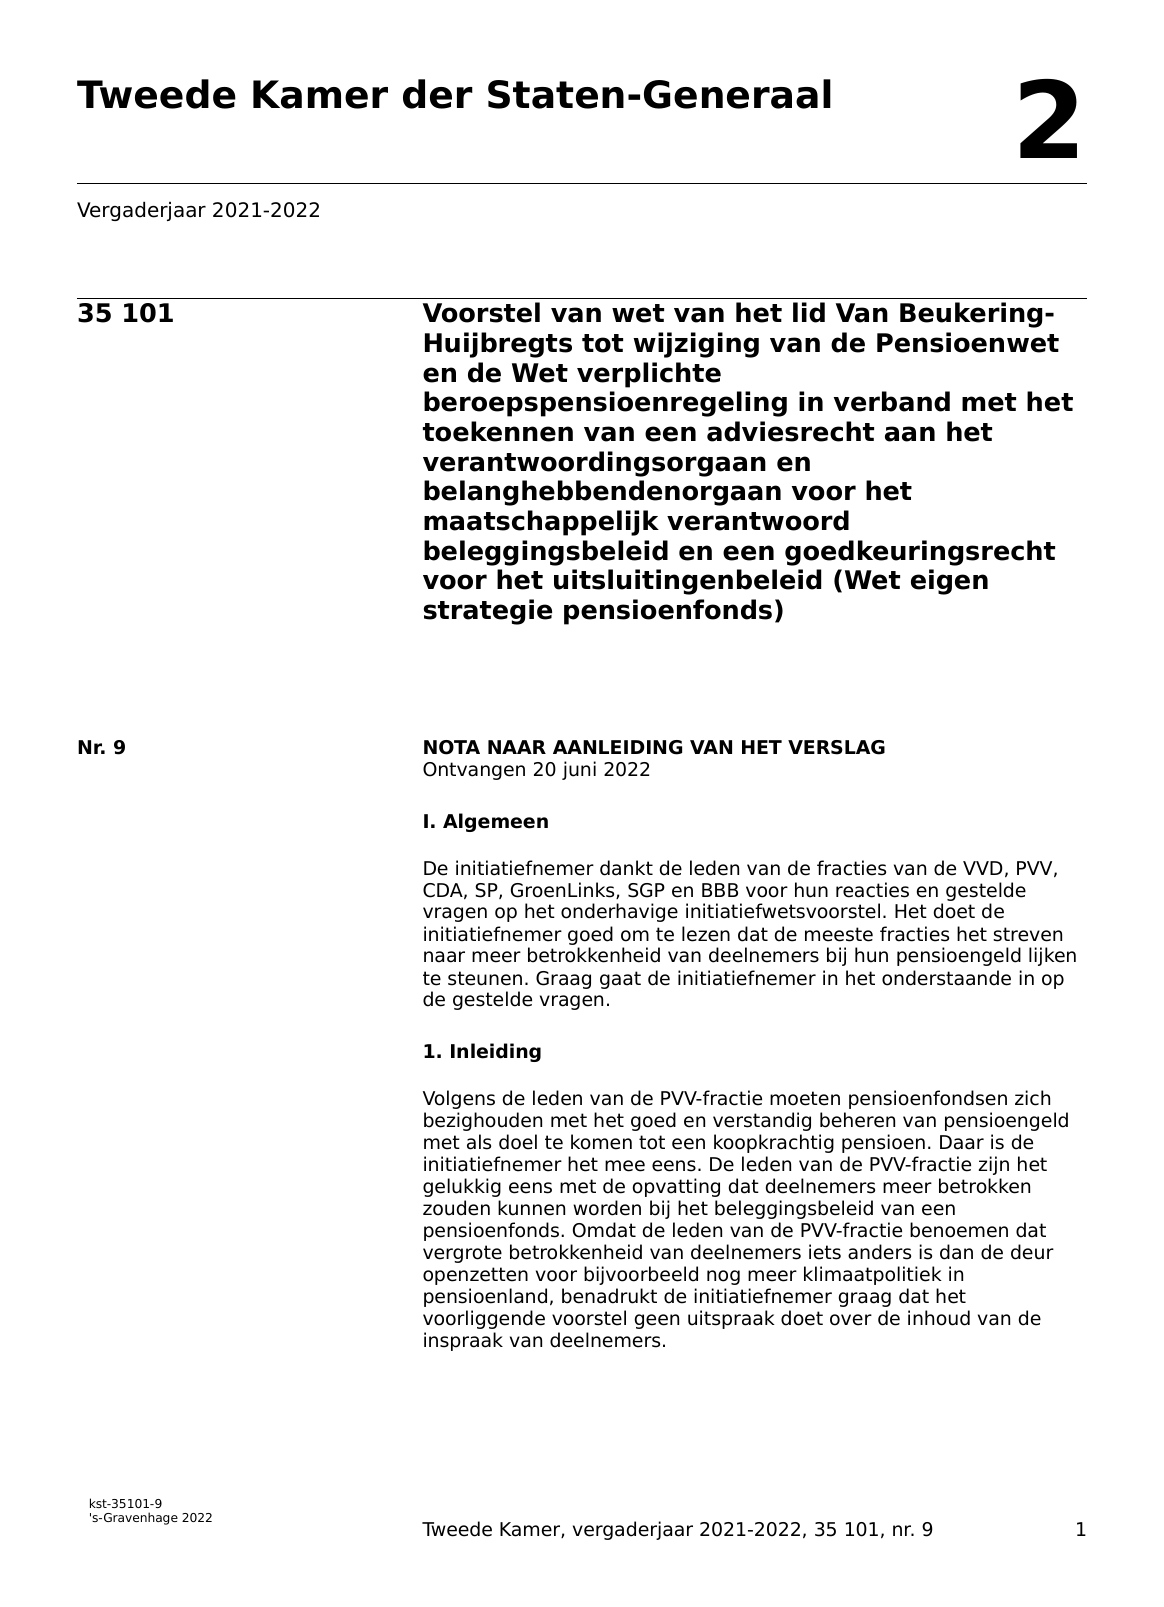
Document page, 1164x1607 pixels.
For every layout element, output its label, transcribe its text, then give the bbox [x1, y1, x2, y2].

subtitle 1. Inleiding [422, 1041, 1087, 1063]
text kst-35101-9 [88, 1497, 323, 1511]
subtitle Nr. 9 NOTA NAAR AANLEIDING VAN HET VERSLAG [77, 737, 1087, 758]
table_header Tweede Kamer der Staten-Generaal [77, 59, 886, 183]
text De initiatiefnemer dankt de leden van de fracties van de VVD, PVV, CDA, SP, GroenLinks, SGP en BBB voor hun reacties en gestelde vragen op het onderhavige initiatiefwetsvoorstel. Het doet de initiatiefnemer goed om te lezen dat de meeste fracties het streven naar meer betrokkenheid van deelnemers bij hun pensioengeld lijken te steunen. Graag gaat de initiatiefnemer in het onderstaande in op de gestelde vragen. [422, 857, 1087, 1011]
subtitle I. Algemeen [422, 811, 1087, 832]
text 's-Gravenhage 2022 [88, 1511, 323, 1525]
text Ontvangen 20 juni 2022 [422, 758, 1087, 781]
subtitle 35 101 Voorstel van wet van het lid Van Beukering-Huijbregts tot wijziging van de Pensioenwet en de Wet verplichte beroepspensioenregeling in verband met het toekennen van een adviesrecht aan het verantwoordingsorgaan en belanghebbendenorgaan voor het maatschappelijk verantwoord beleggingsbeleid en een goedkeuringsrecht voor het uitsluitingenbeleid (Wet eigen strategie pensioenfonds) [77, 299, 1087, 626]
table_header 2 [886, 59, 1087, 183]
table_cell Vergaderjaar 2021-2022 [77, 184, 1087, 298]
text Volgens de leden van de PVV-fractie moeten pensioenfondsen zich bezighouden met het goed en verstandig beheren van pensioengeld met als doel te komen tot een koopkrachtig pensioen. Daar is de initiatiefnemer het mee eens. De leden van de PVV-fractie zijn het gelukkig eens met de opvatting dat deelnemers meer betrokken zouden kunnen worden bij het beleggingsbeleid van een pensioenfonds. Omdat de leden van de PVV-fractie benoemen dat vergrote betrokkenheid van deelnemers iets anders is dan de deur openzetten voor bijvoorbeeld nog meer klimaatpolitiek in pensioenland, benadrukt de initiatiefnemer graag dat het voorliggende voorstel geen uitspraak doet over de inhoud van de inspraak van deelnemers. [422, 1088, 1087, 1352]
